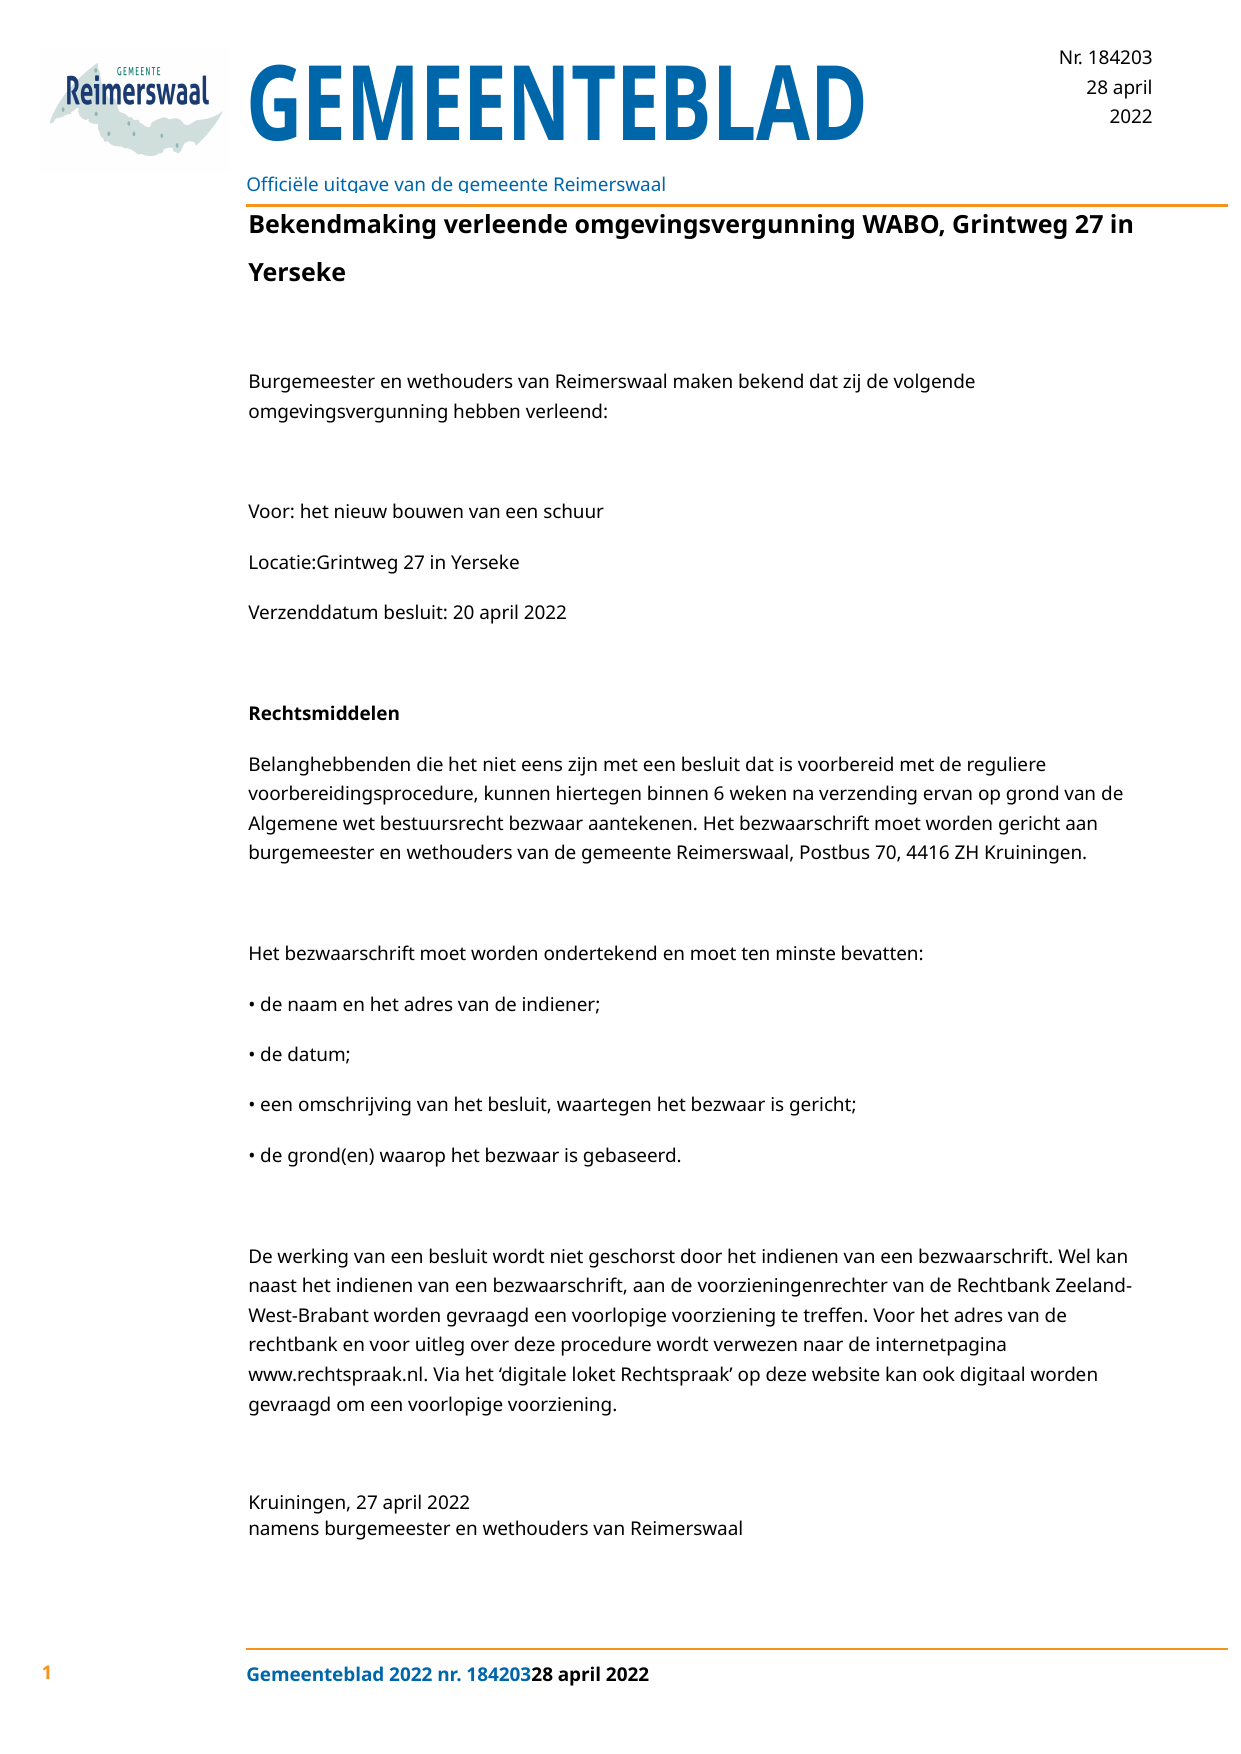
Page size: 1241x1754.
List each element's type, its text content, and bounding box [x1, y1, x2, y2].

text Locatie:Grintweg 27 in Yerseke [248, 549, 1152, 575]
text Voor: het nieuw bouwen van een schuur [248, 499, 1152, 524]
text Belanghebbenden die het niet eens zijn met een besluit dat is voorbereid met de reguliere voorbereidingsprocedure, kunnen hiertegen binnen 6 weken na verzending ervan op grond van de Algemene wet bestuursrecht bezwaar aantekenen. Het bezwaarschrift moet worden gericht aan burgemeester en wethouders van de gemeente Reimerswaal, Postbus 70, 4416 ZH Kruiningen. [248, 751, 1152, 865]
text Bekendmaking verleende omgevingsvergunning WABO, Grintweg 27 in Yerseke [248, 207, 1152, 288]
text Burgemeester en wethouders van Reimerswaal maken bekend dat zij de volgende omgevingsvergunning hebben verleend: [248, 368, 1152, 424]
text • de datum; [248, 1041, 1152, 1067]
text De werking van een besluit wordt niet geschorst door het indienen van een bezwaarschrift. Wel kan naast het indienen van een bezwaarschrift, aan de voorzieningenrechter van de Rechtbank Zeeland-West-Brabant worden gevraagd een voorlopige voorziening te treffen. Voor het adres van de rechtbank en voor uitleg over deze procedure wordt verwezen naar de internetpagina www.rechtspraak.nl. Via het ‘digitale loket Rechtspraak’ op deze website kan ook digitaal worden gevraagd om een voorlopige voorziening. [248, 1243, 1152, 1417]
text Het bezwaarschrift moet worden ondertekend en moet ten minste bevatten: [248, 940, 1152, 966]
text namens burgemeester en wethouders van Reimerswaal [248, 1515, 1152, 1541]
text Rechtsmiddelen [248, 700, 1152, 726]
text • de grond(en) waarop het bezwaar is gebaseerd. [248, 1142, 1152, 1168]
text • een omschrijving van het besluit, waartegen het bezwaar is gericht; [248, 1092, 1152, 1117]
text • de naam en het adres van de indiener; [248, 991, 1152, 1017]
picture [41, 47, 231, 172]
text Kruiningen, 27 april 2022 [248, 1489, 1152, 1515]
text Verzenddatum besluit: 20 april 2022 [248, 599, 1152, 625]
